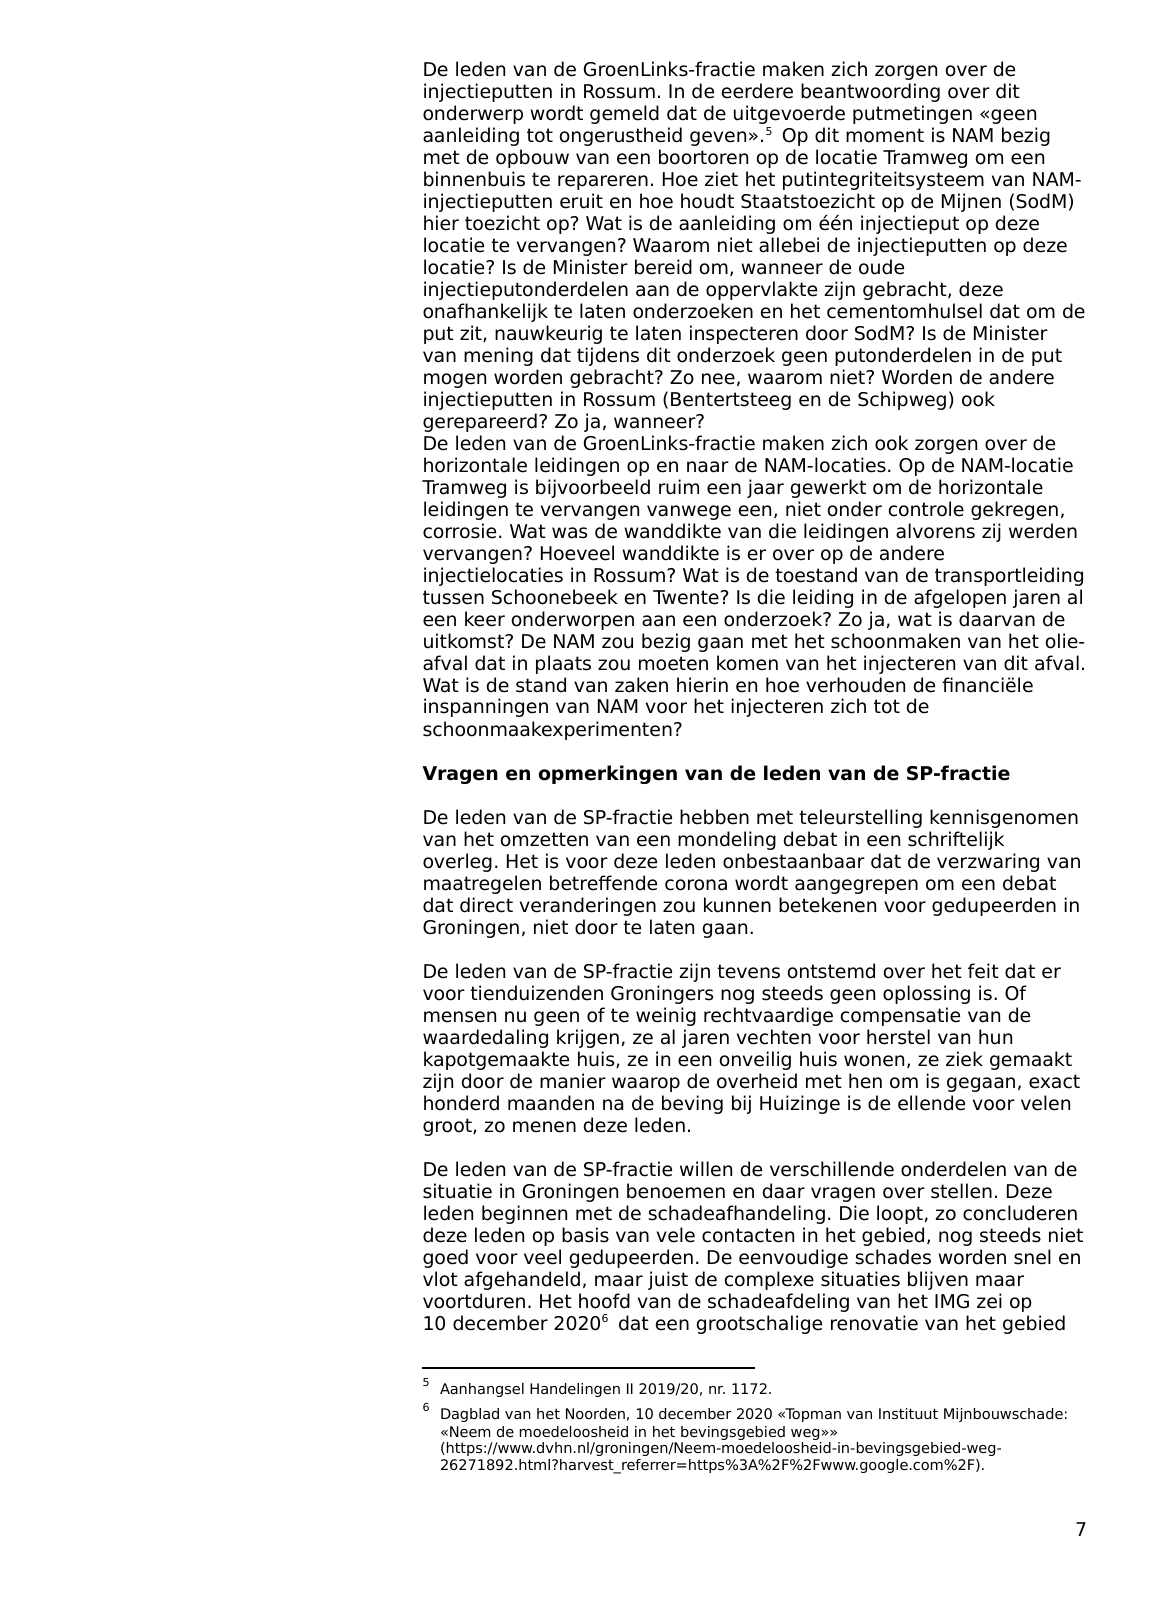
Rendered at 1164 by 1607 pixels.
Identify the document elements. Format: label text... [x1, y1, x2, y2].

text Dagblad van het Noorden, 10 december 2020 «Topman van Instituut Mijnbouwschade: «Neem de moedeloosheid in het bevingsgebied weg»» (https://www.dvhn.nl/groningen/Neem-moedeloosheid-in-bevingsgebied-weg-26271892.html?harvest_referrer=https%3A%2F%2Fwww.google.com%2F). [422, 1402, 1087, 1474]
text De leden van de GroenLinks-fractie maken zich ook zorgen over de horizontale leidingen op en naar de NAM-locaties. Op de NAM-locatie Tramweg is bijvoorbeeld ruim een jaar gewerkt om de horizontale leidingen te vervangen vanwege een, niet onder controle gekregen, corrosie. Wat was de wanddikte van die leidingen alvorens zij werden vervangen? Hoeveel wanddikte is er over op de andere injectielocaties in Rossum? Wat is de toestand van de transportleiding tussen Schoonebeek en Twente? Is die leiding in de afgelopen jaren al een keer onderworpen aan een onderzoek? Zo ja, wat is daarvan de uitkomst? De NAM zou bezig gaan met het schoonmaken van het olie-afval dat in plaats zou moeten komen van het injecteren van dit afval. Wat is de stand van zaken hierin en hoe verhouden de financiële inspanningen van NAM voor het injecteren zich tot de schoonmaakexperimenten? [422, 433, 1087, 740]
text De leden van de SP-fractie zijn tevens ontstemd over het feit dat er voor tienduizenden Groningers nog steeds geen oplossing is. Of mensen nu geen of te weinig rechtvaardige compensatie van de waardedaling krijgen, ze al jaren vechten voor herstel van hun kapotgemaakte huis, ze in een onveilig huis wonen, ze ziek gemaakt zijn door de manier waarop de overheid met hen om is gegaan, exact honderd maanden na de beving bij Huizinge is de ellende voor velen groot, zo menen deze leden. [422, 961, 1087, 1137]
text Aanhangsel Handelingen II 2019/20, nr. 1172. [422, 1377, 1087, 1399]
text De leden van de SP-fractie willen de verschillende onderdelen van de situatie in Groningen benoemen en daar vragen over stellen. Deze leden beginnen met de schadeafhandeling. Die loopt, zo concluderen deze leden op basis van vele contacten in het gebied, nog steeds niet goed voor veel gedupeerden. De eenvoudige schades worden snel en vlot afgehandeld, maar juist de complexe situaties blijven maar voortduren. Het hoofd van de schadeafdeling van het IMG zei op 10 december 2020 dat een grootschalige renovatie van het gebied [422, 1159, 1087, 1335]
subtitle Vragen en opmerkingen van de leden van de SP-fractie [422, 763, 1087, 784]
text De leden van de SP-fractie hebben met teleurstelling kennisgenomen van het omzetten van een mondeling debat in een schriftelijk overleg. Het is voor deze leden onbestaanbaar dat de verzwaring van maatregelen betreffende corona wordt aangegrepen om een debat dat direct veranderingen zou kunnen betekenen voor gedupeerden in Groningen, niet door te laten gaan. [422, 807, 1087, 939]
text De leden van de GroenLinks-fractie maken zich zorgen over de injectieputten in Rossum. In de eerdere beantwoording over dit onderwerp wordt gemeld dat de uitgevoerde putmetingen «geen aanleiding tot ongerustheid geven». Op dit moment is NAM bezig met de opbouw van een boortoren op de locatie Tramweg om een binnenbuis te repareren. Hoe ziet het putintegriteitsysteem van NAM-injectieputten eruit en hoe houdt Staatstoezicht op de Mijnen (SodM) hier toezicht op? Wat is de aanleiding om één injectieput op deze locatie te vervangen? Waarom niet allebei de injectieputten op deze locatie? Is de Minister bereid om, wanneer de oude injectieputonderdelen aan de oppervlakte zijn gebracht, deze onafhankelijk te laten onderzoeken en het cementomhulsel dat om de put zit, nauwkeurig te laten inspecteren door SodM? Is de Minister van mening dat tijdens dit onderzoek geen putonderdelen in de put mogen worden gebracht? Zo nee, waarom niet? Worden de andere injectieputten in Rossum (Bentertsteeg en de Schipweg) ook gerepareerd? Zo ja, wanneer? [422, 59, 1087, 433]
